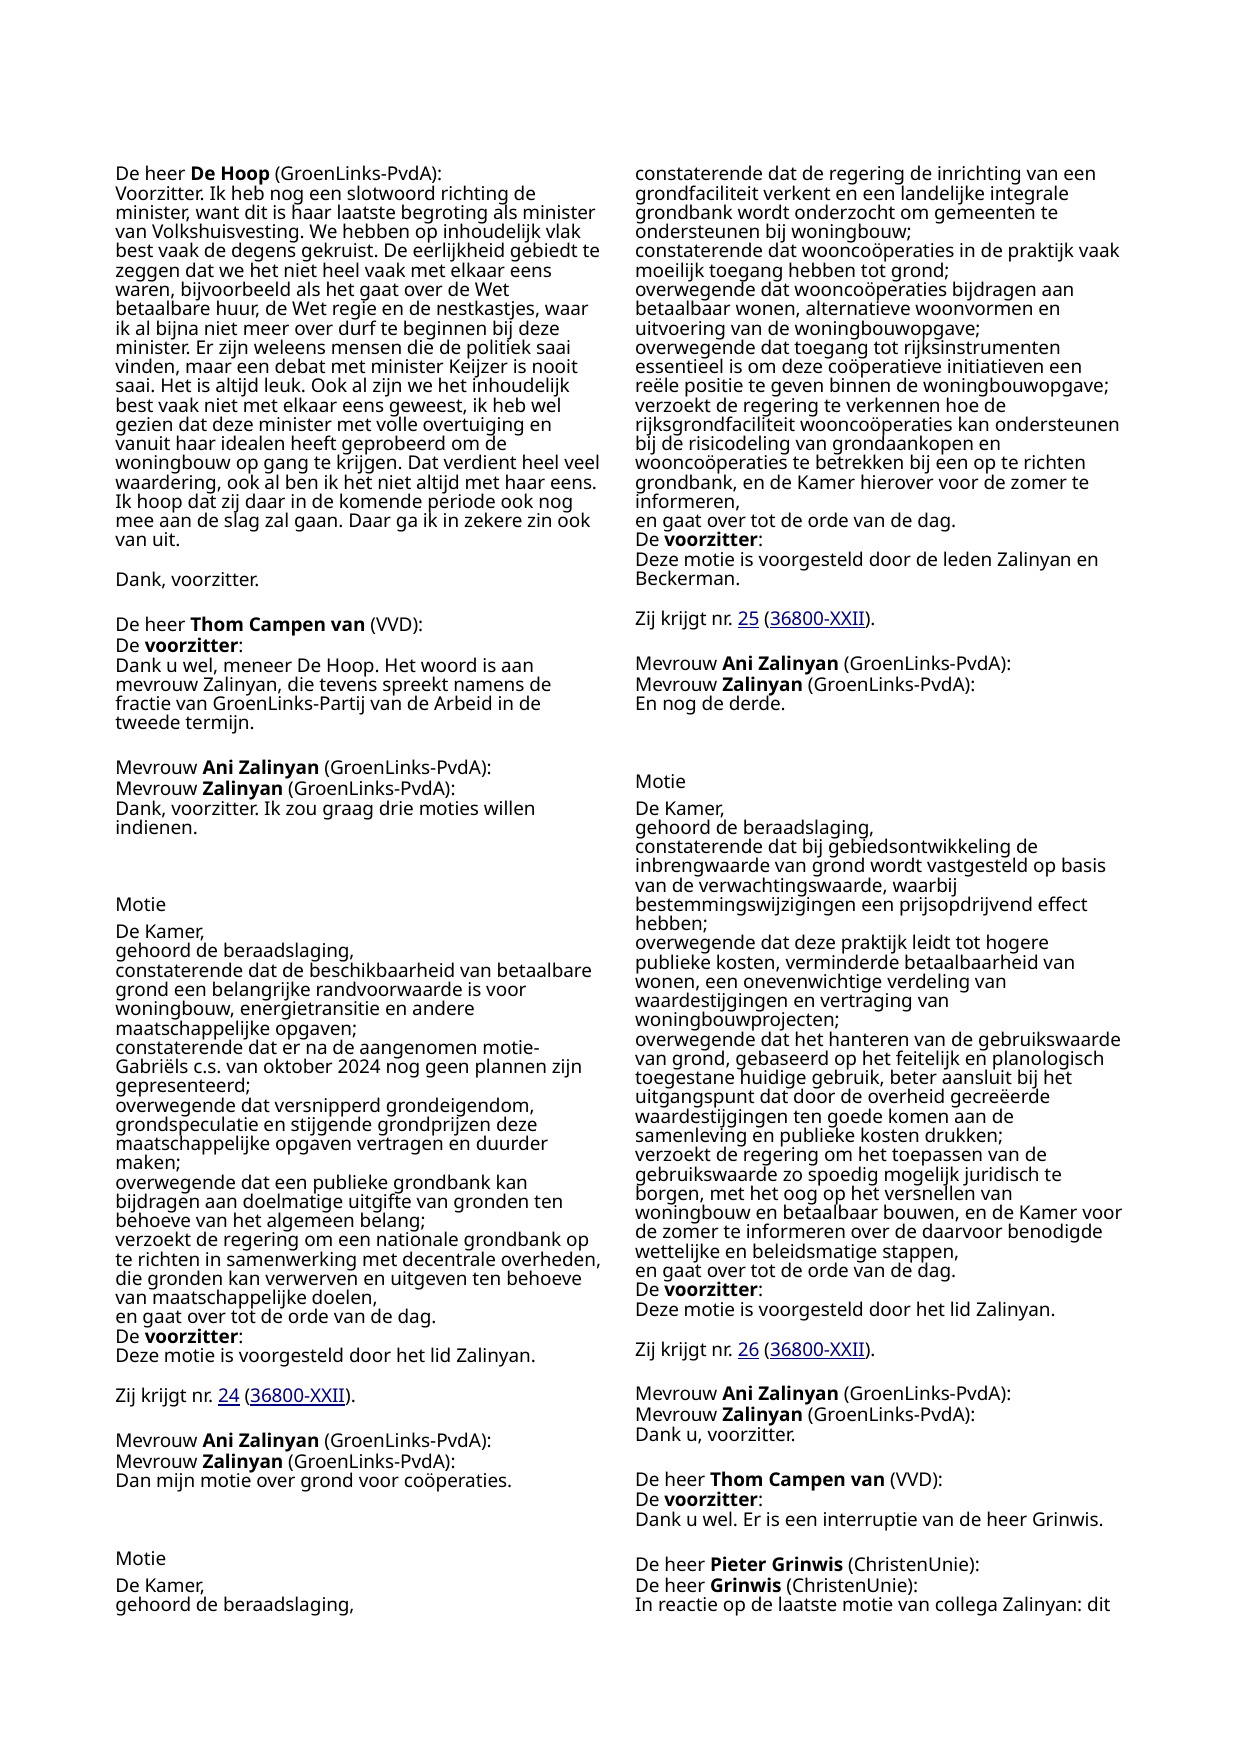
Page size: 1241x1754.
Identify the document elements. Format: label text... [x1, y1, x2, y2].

text De heer Pieter Grinwis (ChristenUnie): [635, 1551, 1125, 1577]
text Dank, voorzitter. [115, 571, 605, 591]
text Dank u wel, meneer De Hoop. Het woord is aan mevrouw Zalinyan, die tevens spreekt namens de fractie van GroenLinks-Partij van de Arbeid in de tweede termijn. [115, 657, 605, 734]
text Dank u wel. Er is een interruptie van de heer Grinwis. [635, 1511, 1125, 1530]
text En nog de derde. [635, 695, 1125, 714]
text constaterende dat wooncoöperaties in de praktijk vaak moeilijk toegang hebben tot grond; [635, 242, 1125, 281]
text De voorzitter: [115, 1328, 605, 1347]
text gehoord de beraadslaging, [635, 819, 1125, 838]
text constaterende dat bij gebiedsontwikkeling de inbrengwaarde van grond wordt vastgesteld op basis van de verwachtingswaarde, waarbij bestemmingswijzigingen een prijsopdrijvend effect hebben; [635, 838, 1125, 934]
text De heer De Hoop (GroenLinks-PvdA): [115, 165, 605, 184]
text en gaat over tot de orde van de dag. [115, 1308, 605, 1328]
text De voorzitter: [115, 637, 605, 657]
text verzoekt de regering om het toepassen van de gebruikswaarde zo spoedig mogelijk juridisch te borgen, met het oog op het versnellen van woningbouw en betaalbaar bouwen, en de Kamer voor de zomer te informeren over de daarvoor benodigde wettelijke en beleidsmatige stappen, [635, 1146, 1125, 1262]
text Motie [115, 1545, 605, 1571]
text constaterende dat de regering de inrichting van een grondfaciliteit verkent en een landelijke integrale grondbank wordt onderzocht om gemeenten te ondersteunen bij woningbouw; [635, 165, 1125, 242]
text overwegende dat wooncoöperaties bijdragen aan betaalbaar wonen, alternatieve woonvormen en uitvoering van de woningbouwopgave; [635, 281, 1125, 339]
text Dan mijn motie over grond voor coöperaties. [115, 1472, 605, 1491]
text Mevrouw Zalinyan (GroenLinks-PvdA): [115, 1453, 605, 1472]
text De voorzitter: [635, 1281, 1125, 1301]
text Dank, voorzitter. Ik zou graag drie moties willen indienen. [115, 799, 605, 838]
text en gaat over tot de orde van de dag. [635, 1262, 1125, 1281]
text Mevrouw Ani Zalinyan (GroenLinks-PvdA): [115, 754, 605, 780]
text overwegende dat een publieke grondbank kan bijdragen aan doelmatige uitgifte van gronden ten behoeve van het algemeen belang; [115, 1174, 605, 1231]
text De Kamer, [635, 799, 1125, 819]
text De voorzitter: [635, 1491, 1125, 1511]
text constaterende dat de beschikbaarheid van betaalbare grond een belangrijke randvoorwaarde is voor woningbouw, energietransitie en andere maatschappelijke opgaven; [115, 962, 605, 1039]
text Zij krijgt nr. 25 (36800-XXII). [635, 610, 1125, 629]
text overwegende dat het hanteren van de gebruikswaarde van grond, gebaseerd op het feitelijk en planologisch toegestane huidige gebruik, beter aansluit bij het uitgangspunt dat door de overheid gecreëerde waardestijgingen ten goede komen aan de samenleving en publieke kosten drukken; [635, 1031, 1125, 1146]
text overwegende dat versnipperd grondeigendom, grondspeculatie en stijgende grondprijzen deze maatschappelijke opgaven vertragen en duurder maken; [115, 1097, 605, 1174]
text verzoekt de regering om een nationale grondbank op te richten in samenwerking met decentrale overheden, die gronden kan verwerven en uitgeven ten behoeve van maatschappelijke doelen, [115, 1231, 605, 1308]
text Deze motie is voorgesteld door de leden Zalinyan en Beckerman. [635, 551, 1125, 589]
text Mevrouw Zalinyan (GroenLinks-PvdA): [635, 676, 1125, 695]
text In reactie op de laatste motie van collega Zalinyan: dit [635, 1596, 1125, 1615]
text De heer Thom Campen van (VVD): [115, 612, 605, 637]
text Voorzitter. Ik heb nog een slotwoord richting de minister, want dit is haar laatste begroting als minister van Volkshuisvesting. We hebben op inhoudelijk vlak best vaak de degens gekruist. De eerlijkheid gebiedt te zeggen dat we het niet heel vaak met elkaar eens waren, bijvoorbeeld als het gaat over de Wet betaalbare huur, de Wet regie en de nestkastjes, waar ik al bijna niet meer over durf te beginnen bij deze minister. Er zijn weleens mensen die de politiek saai vinden, maar een debat met minister Keijzer is nooit saai. Het is altijd leuk. Ook al zijn we het inhoudelijk best vaak niet met elkaar eens geweest, ik heb wel gezien dat deze minister met volle overtuiging en vanuit haar idealen heeft geprobeerd om de woningbouw op gang te krijgen. Dat verdient heel veel waardering, ook al ben ik het niet altijd met haar eens. Ik hoop dat zij daar in de komende periode ook nog mee aan de slag zal gaan. Daar ga ik in zekere zin ook van uit. [115, 184, 605, 551]
text De Kamer, [115, 923, 605, 942]
text constaterende dat er na de aangenomen motie-Gabriëls c.s. van oktober 2024 nog geen plannen zijn gepresenteerd; [115, 1039, 605, 1097]
text Deze motie is voorgesteld door het lid Zalinyan. [115, 1347, 605, 1366]
text Deze motie is voorgesteld door het lid Zalinyan. [635, 1301, 1125, 1320]
text Zij krijgt nr. 24 (36800-XXII). [115, 1387, 605, 1406]
text De heer Grinwis (ChristenUnie): [635, 1577, 1125, 1596]
text Mevrouw Ani Zalinyan (GroenLinks-PvdA): [115, 1427, 605, 1453]
text De heer Thom Campen van (VVD): [635, 1466, 1125, 1491]
text Mevrouw Ani Zalinyan (GroenLinks-PvdA): [635, 1381, 1125, 1406]
text verzoekt de regering te verkennen hoe de rijksgrondfaciliteit wooncoöperaties kan ondersteunen bij de risicodeling van grondaankopen en wooncoöperaties te betrekken bij een op te richten grondbank, en de Kamer hierover voor de zomer te informeren, [635, 397, 1125, 512]
text Mevrouw Zalinyan (GroenLinks-PvdA): [115, 780, 605, 799]
text en gaat over tot de orde van de dag. [635, 512, 1125, 531]
text gehoord de beraadslaging, [115, 1596, 605, 1615]
text Mevrouw Ani Zalinyan (GroenLinks-PvdA): [635, 650, 1125, 676]
text gehoord de beraadslaging, [115, 942, 605, 962]
text Motie [115, 891, 605, 917]
text Dank u, voorzitter. [635, 1426, 1125, 1445]
text Motie [635, 768, 1125, 793]
text De voorzitter: [635, 531, 1125, 551]
text Zij krijgt nr. 26 (36800-XXII). [635, 1341, 1125, 1360]
text overwegende dat deze praktijk leidt tot hogere publieke kosten, verminderde betaalbaarheid van wonen, een onevenwichtige verdeling van waardestijgingen en vertraging van woningbouwprojecten; [635, 934, 1125, 1031]
text overwegende dat toegang tot rijksinstrumenten essentieel is om deze coöperatieve initiatieven een reële positie te geven binnen de woningbouwopgave; [635, 339, 1125, 397]
text Mevrouw Zalinyan (GroenLinks-PvdA): [635, 1406, 1125, 1426]
text De Kamer, [115, 1577, 605, 1596]
